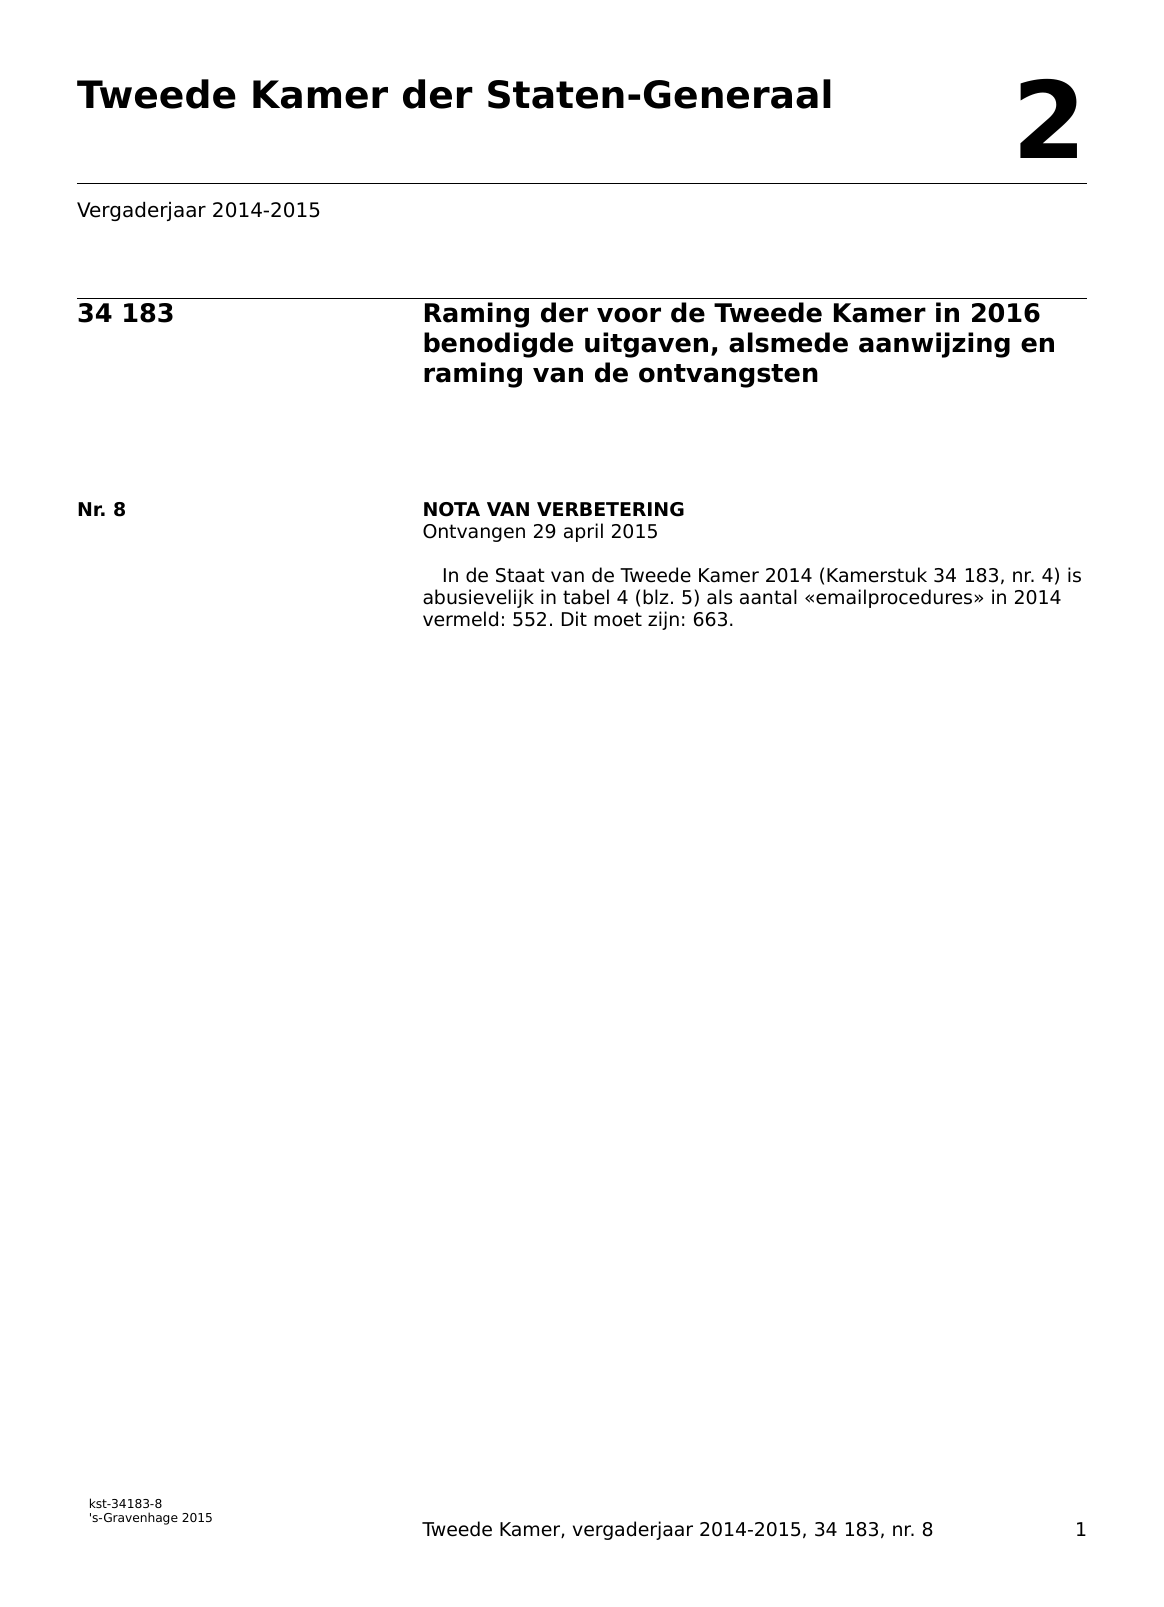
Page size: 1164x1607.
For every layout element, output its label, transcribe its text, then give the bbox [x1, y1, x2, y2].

table_header Tweede Kamer der Staten-Generaal [77, 59, 886, 183]
text kst-34183-8 [88, 1497, 323, 1511]
text Ontvangen 29 april 2015 [422, 521, 1087, 543]
table_cell Vergaderjaar 2014-2015 [77, 184, 1087, 298]
subtitle 34 183 Raming der voor de Tweede Kamer in 2016 benodigde uitgaven, alsmede aanwijzing en raming van de ontvangsten [77, 299, 1087, 388]
table_header 2 [886, 59, 1087, 183]
text 's-Gravenhage 2015 [88, 1511, 323, 1525]
subtitle Nr. 8 NOTA VAN VERBETERING [77, 499, 1087, 521]
text In de Staat van de Tweede Kamer 2014 (Kamerstuk 34 183, nr. 4) is abusievelijk in tabel 4 (blz. 5) als aantal «emailprocedures» in 2014 vermeld: 552. Dit moet zijn: 663. [422, 565, 1087, 631]
